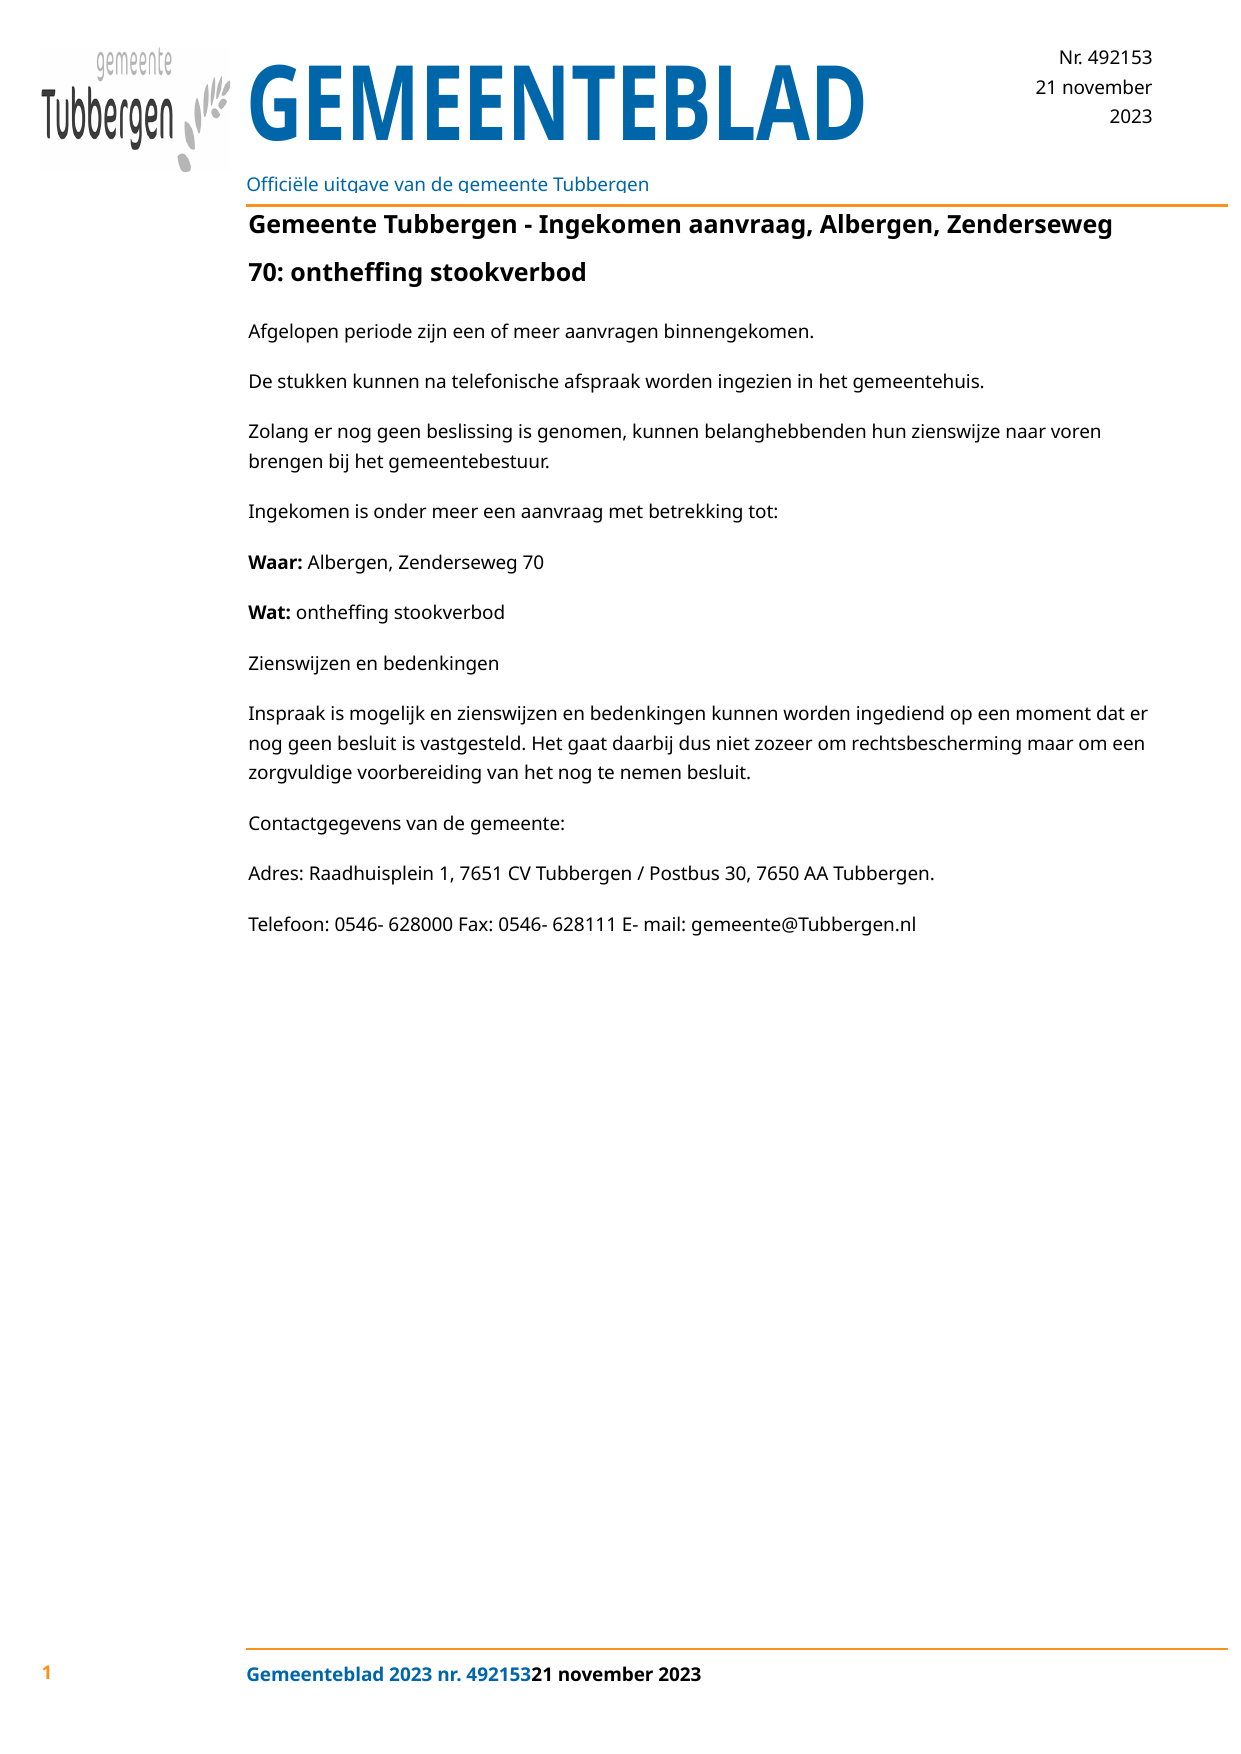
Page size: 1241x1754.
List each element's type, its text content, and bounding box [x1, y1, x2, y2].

text Contactgegevens van de gemeente: [248, 810, 1152, 836]
text Wat: ontheffing stookverbod [248, 599, 1152, 625]
picture [41, 47, 231, 172]
text Zolang er nog geen beslissing is genomen, kunnen belanghebbenden hun zienswijze naar voren brengen bij het gemeentebestuur. [248, 419, 1152, 474]
text Zienswijzen en bedenkingen [248, 650, 1152, 676]
text Waar: Albergen, Zenderseweg 70 [248, 549, 1152, 575]
text Afgelopen periode zijn een of meer aanvragen binnengekomen. [248, 318, 1152, 344]
text Telefoon: 0546- 628000 Fax: 0546- 628111 E- mail: gemeente@Tubbergen.nl [248, 911, 1152, 937]
text Adres: Raadhuisplein 1, 7651 CV Tubbergen / Postbus 30, 7650 AA Tubbergen. [248, 860, 1152, 886]
text De stukken kunnen na telefonische afspraak worden ingezien in het gemeentehuis. [248, 368, 1152, 394]
text Gemeente Tubbergen - Ingekomen aanvraag, Albergen, Zenderseweg 70: ontheffing stookverbod [248, 207, 1152, 288]
text Inspraak is mogelijk en zienswijzen en bedenkingen kunnen worden ingediend op een moment dat er nog geen besluit is vastgesteld. Het gaat daarbij dus niet zozeer om rechtsbescherming maar om een zorgvuldige voorbereiding van het nog te nemen besluit. [248, 700, 1152, 785]
text Ingekomen is onder meer een aanvraag met betrekking tot: [248, 499, 1152, 524]
